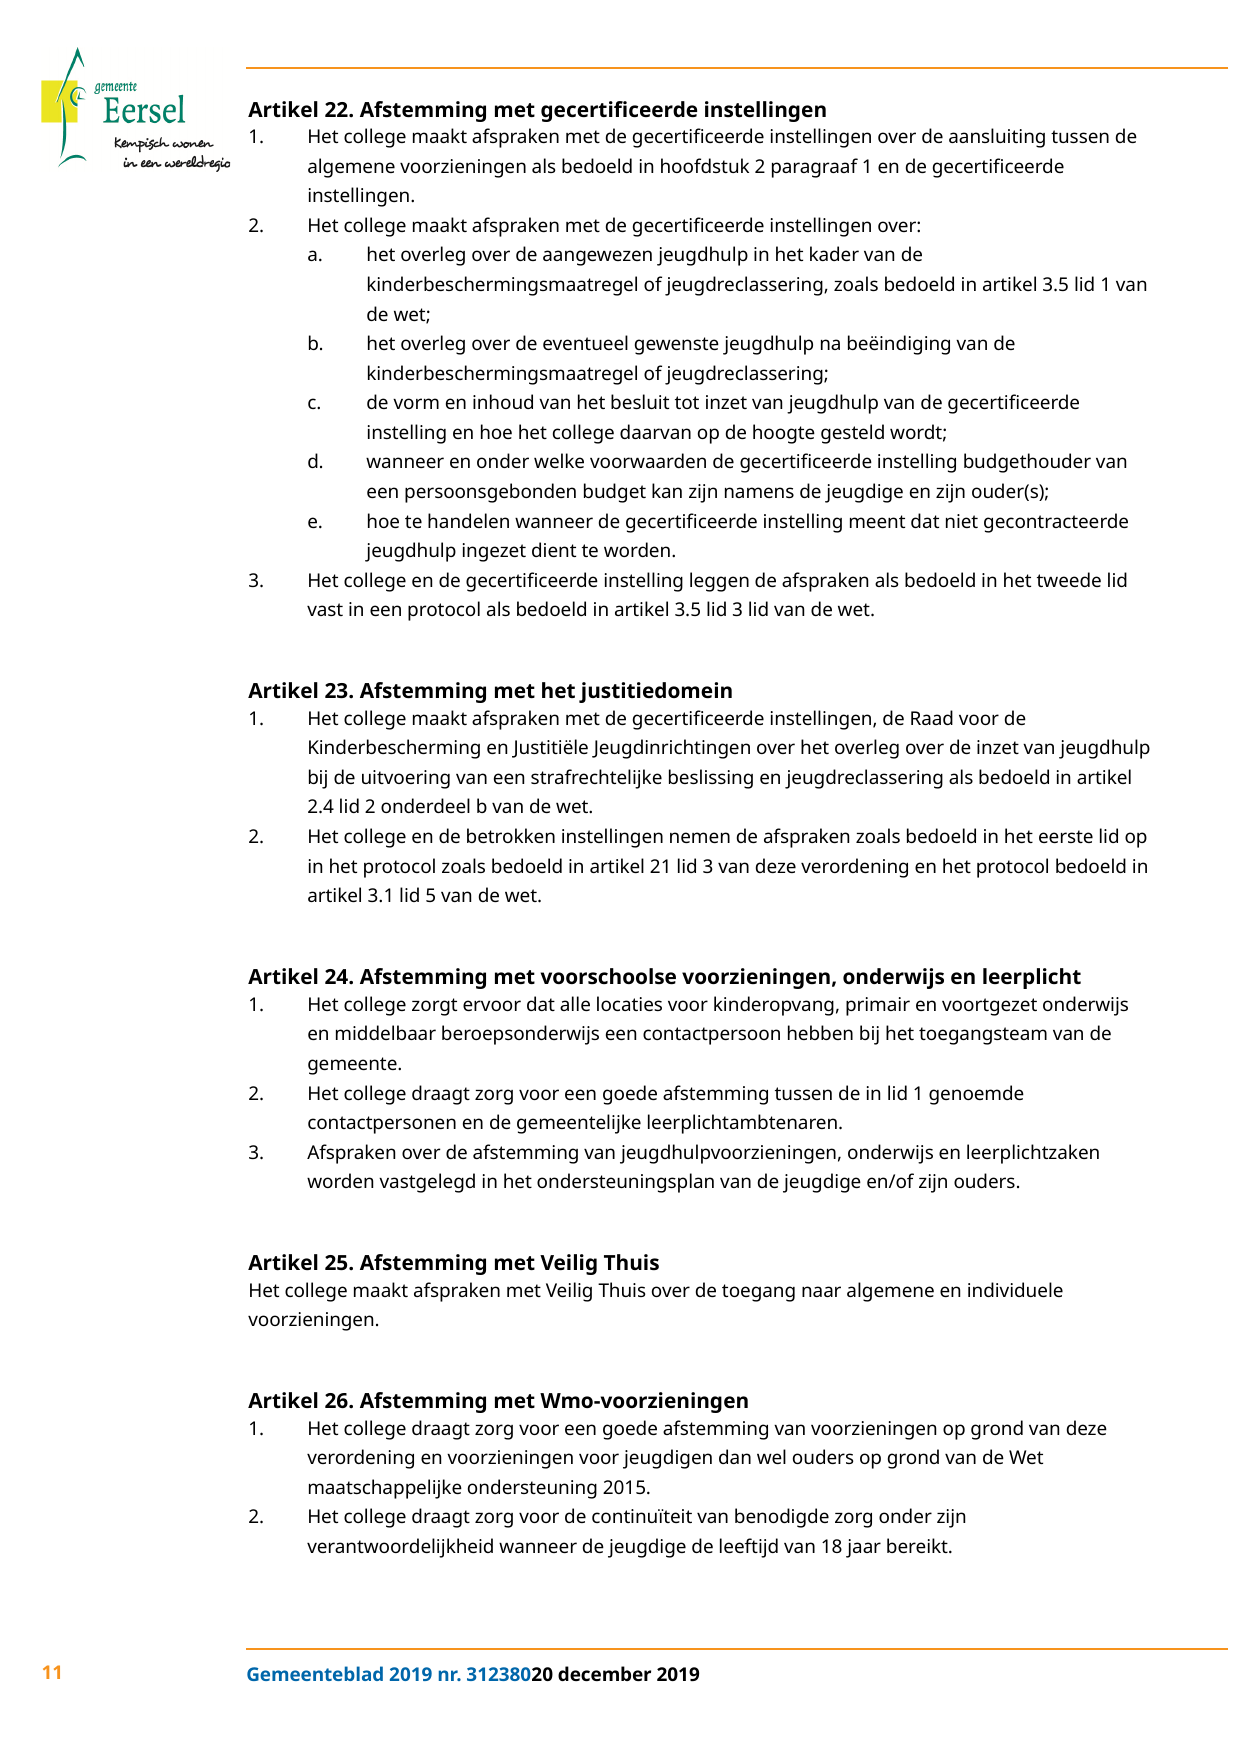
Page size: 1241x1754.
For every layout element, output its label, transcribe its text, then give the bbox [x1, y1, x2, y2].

list Het college en de gecertificeerde instelling leggen de afspraken als bedoeld in het tweede lid vast in een protocol als bedoeld in artikel 3.5 lid 3 lid van de wet. [248, 567, 1152, 622]
list het overleg over de aangewezen jeugdhulp in het kader van de kinderbeschermingsmaatregel of jeugdreclassering, zoals bedoeld in artikel 3.5 lid 1 van de wet; [307, 242, 1152, 326]
text Artikel 22. Afstemming met gecertificeerde instellingen [248, 95, 1152, 123]
list Het college draagt zorg voor een goede afstemming van voorzieningen op grond van deze verordening en voorzieningen voor jeugdigen dan wel ouders op grond van de Wet maatschappelijke ondersteuning 2015. [248, 1415, 1152, 1500]
text Artikel 26. Afstemming met Wmo‐voorzieningen [248, 1386, 1152, 1415]
text Artikel 23. Afstemming met het justitiedomein [248, 677, 1152, 705]
list het overleg over de eventueel gewenste jeugdhulp na beëindiging van de kinderbeschermingsmaatregel of jeugdreclassering; [307, 330, 1152, 386]
list Afspraken over de afstemming van jeugdhulpvoorzieningen, onderwijs en leerplichtzaken worden vastgelegd in het ondersteuningsplan van de jeugdige en/of zijn ouders. [248, 1139, 1152, 1194]
picture [41, 47, 231, 172]
list Het college maakt afspraken met de gecertificeerde instellingen over: [248, 212, 1152, 238]
list Het college en de betrokken instellingen nemen de afspraken zoals bedoeld in het eerste lid op in het protocol zoals bedoeld in artikel 21 lid 3 van deze verordening en het protocol bedoeld in artikel 3.1 lid 5 van de wet. [248, 823, 1152, 908]
list Het college zorgt ervoor dat alle locaties voor kinderopvang, primair en voortgezet onderwijs en middelbaar beroepsonderwijs een contactpersoon hebben bij het toegangsteam van de gemeente. [248, 991, 1152, 1076]
list Het college draagt zorg voor een goede afstemming tussen de in lid 1 genoemde contactpersonen en de gemeentelijke leerplichtambtenaren. [248, 1080, 1152, 1135]
list Het college draagt zorg voor de continuïteit van benodigde zorg onder zijn verantwoordelijkheid wanneer de jeugdige de leeftijd van 18 jaar bereikt. [248, 1504, 1152, 1559]
text Artikel 25. Afstemming met Veilig Thuis [248, 1248, 1152, 1277]
text Artikel 24. Afstemming met voorschoolse voorzieningen, onderwijs en leerplicht [248, 962, 1152, 991]
text Het college maakt afspraken met Veilig Thuis over de toegang naar algemene en individuele voorzieningen. [248, 1277, 1152, 1332]
list wanneer en onder welke voorwaarden de gecertificeerde instelling budgethouder van een persoonsgebonden budget kan zijn namens de jeugdige en zijn ouder(s); [307, 449, 1152, 504]
list hoe te handelen wanneer de gecertificeerde instelling meent dat niet gecontracteerde jeugdhulp ingezet dient te worden. [307, 508, 1152, 563]
list de vorm en inhoud van het besluit tot inzet van jeugdhulp van de gecertificeerde instelling en hoe het college daarvan op de hoogte gesteld wordt; [307, 389, 1152, 445]
list Het college maakt afspraken met de gecertificeerde instellingen over de aansluiting tussen de algemene voorzieningen als bedoeld in hoofdstuk 2 paragraaf 1 en de gecertificeerde instellingen. [248, 123, 1152, 208]
list Het college maakt afspraken met de gecertificeerde instellingen, de Raad voor de Kinderbescherming en Justitiële Jeugdinrichtingen over het overleg over de inzet van jeugdhulp bij de uitvoering van een strafrechtelijke beslissing en jeugdreclassering als bedoeld in artikel 2.4 lid 2 onderdeel b van de wet. [248, 705, 1152, 819]
